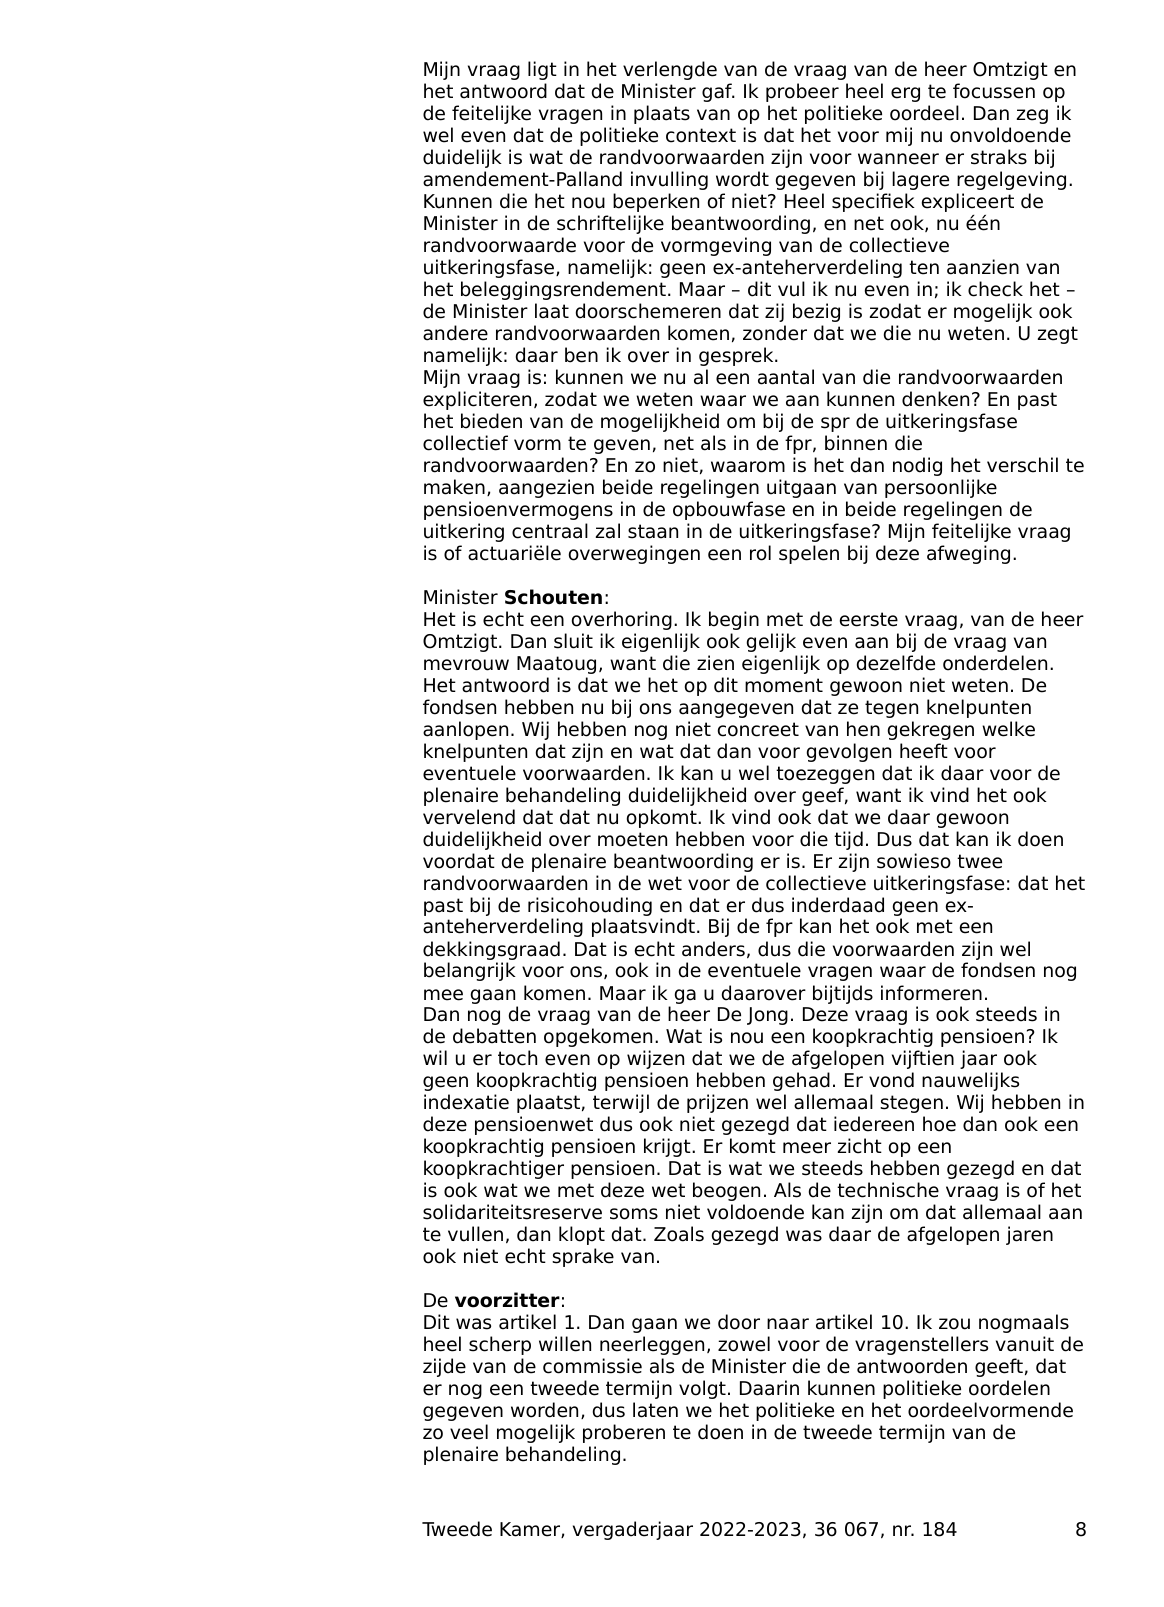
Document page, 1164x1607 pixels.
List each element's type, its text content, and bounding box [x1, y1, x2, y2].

text Het is echt een overhoring. Ik begin met de eerste vraag, van de heer Omtzigt. Dan sluit ik eigenlijk ook gelijk even aan bij de vraag van mevrouw Maatoug, want die zien eigenlijk op dezelfde onderdelen. Het antwoord is dat we het op dit moment gewoon niet weten. De fondsen hebben nu bij ons aangegeven dat ze tegen knelpunten aanlopen. Wij hebben nog niet concreet van hen gekregen welke knelpunten dat zijn en wat dat dan voor gevolgen heeft voor eventuele voorwaarden. Ik kan u wel toezeggen dat ik daar voor de plenaire behandeling duidelijkheid over geef, want ik vind het ook vervelend dat dat nu opkomt. Ik vind ook dat we daar gewoon duidelijkheid over moeten hebben voor die tijd. Dus dat kan ik doen voordat de plenaire beantwoording er is. Er zijn sowieso twee randvoorwaarden in de wet voor de collectieve uitkeringsfase: dat het past bij de risicohouding en dat er dus inderdaad geen ex-anteherverdeling plaatsvindt. Bij de fpr kan het ook met een dekkingsgraad. Dat is echt anders, dus die voorwaarden zijn wel belangrijk voor ons, ook in de eventuele vragen waar de fondsen nog mee gaan komen. Maar ik ga u daarover bijtijds informeren. [422, 609, 1087, 1004]
text De voorzitter: [422, 1290, 1087, 1312]
text Dit was artikel 1. Dan gaan we door naar artikel 10. Ik zou nogmaals heel scherp willen neerleggen, zowel voor de vragenstellers vanuit de zijde van de commissie als de Minister die de antwoorden geeft, dat er nog een tweede termijn volgt. Daarin kunnen politieke oordelen gegeven worden, dus laten we het politieke en het oordeelvormende zo veel mogelijk proberen te doen in de tweede termijn van de plenaire behandeling. [422, 1312, 1087, 1466]
text Mijn vraag ligt in het verlengde van de vraag van de heer Omtzigt en het antwoord dat de Minister gaf. Ik probeer heel erg te focussen op de feitelijke vragen in plaats van op het politieke oordeel. Dan zeg ik wel even dat de politieke context is dat het voor mij nu onvoldoende duidelijk is wat de randvoorwaarden zijn voor wanneer er straks bij amendement-Palland invulling wordt gegeven bij lagere regelgeving. Kunnen die het nou beperken of niet? Heel specifiek expliceert de Minister in de schriftelijke beantwoording, en net ook, nu één randvoorwaarde voor de vormgeving van de collectieve uitkeringsfase, namelijk: geen ex-anteherverdeling ten aanzien van het beleggingsrendement. Maar – dit vul ik nu even in; ik check het – de Minister laat doorschemeren dat zij bezig is zodat er mogelijk ook andere randvoorwaarden komen, zonder dat we die nu weten. U zegt namelijk: daar ben ik over in gesprek. [422, 59, 1087, 367]
text Mijn vraag is: kunnen we nu al een aantal van die randvoorwaarden expliciteren, zodat we weten waar we aan kunnen denken? En past het bieden van de mogelijkheid om bij de spr de uitkeringsfase collectief vorm te geven, net als in de fpr, binnen die randvoorwaarden? En zo niet, waarom is het dan nodig het verschil te maken, aangezien beide regelingen uitgaan van persoonlijke pensioenvermogens in de opbouwfase en in beide regelingen de uitkering centraal zal staan in de uitkeringsfase? Mijn feitelijke vraag is of actuariële overwegingen een rol spelen bij deze afweging. [422, 367, 1087, 564]
text Dan nog de vraag van de heer De Jong. Deze vraag is ook steeds in de debatten opgekomen. Wat is nou een koopkrachtig pensioen? Ik wil u er toch even op wijzen dat we de afgelopen vijftien jaar ook geen koopkrachtig pensioen hebben gehad. Er vond nauwelijks indexatie plaatst, terwijl de prijzen wel allemaal stegen. Wij hebben in deze pensioenwet dus ook niet gezegd dat iedereen hoe dan ook een koopkrachtig pensioen krijgt. Er komt meer zicht op een koopkrachtiger pensioen. Dat is wat we steeds hebben gezegd en dat is ook wat we met deze wet beogen. Als de technische vraag is of het solidariteitsreserve soms niet voldoende kan zijn om dat allemaal aan te vullen, dan klopt dat. Zoals gezegd was daar de afgelopen jaren ook niet echt sprake van. [422, 1004, 1087, 1268]
text Minister Schouten: [422, 587, 1087, 609]
